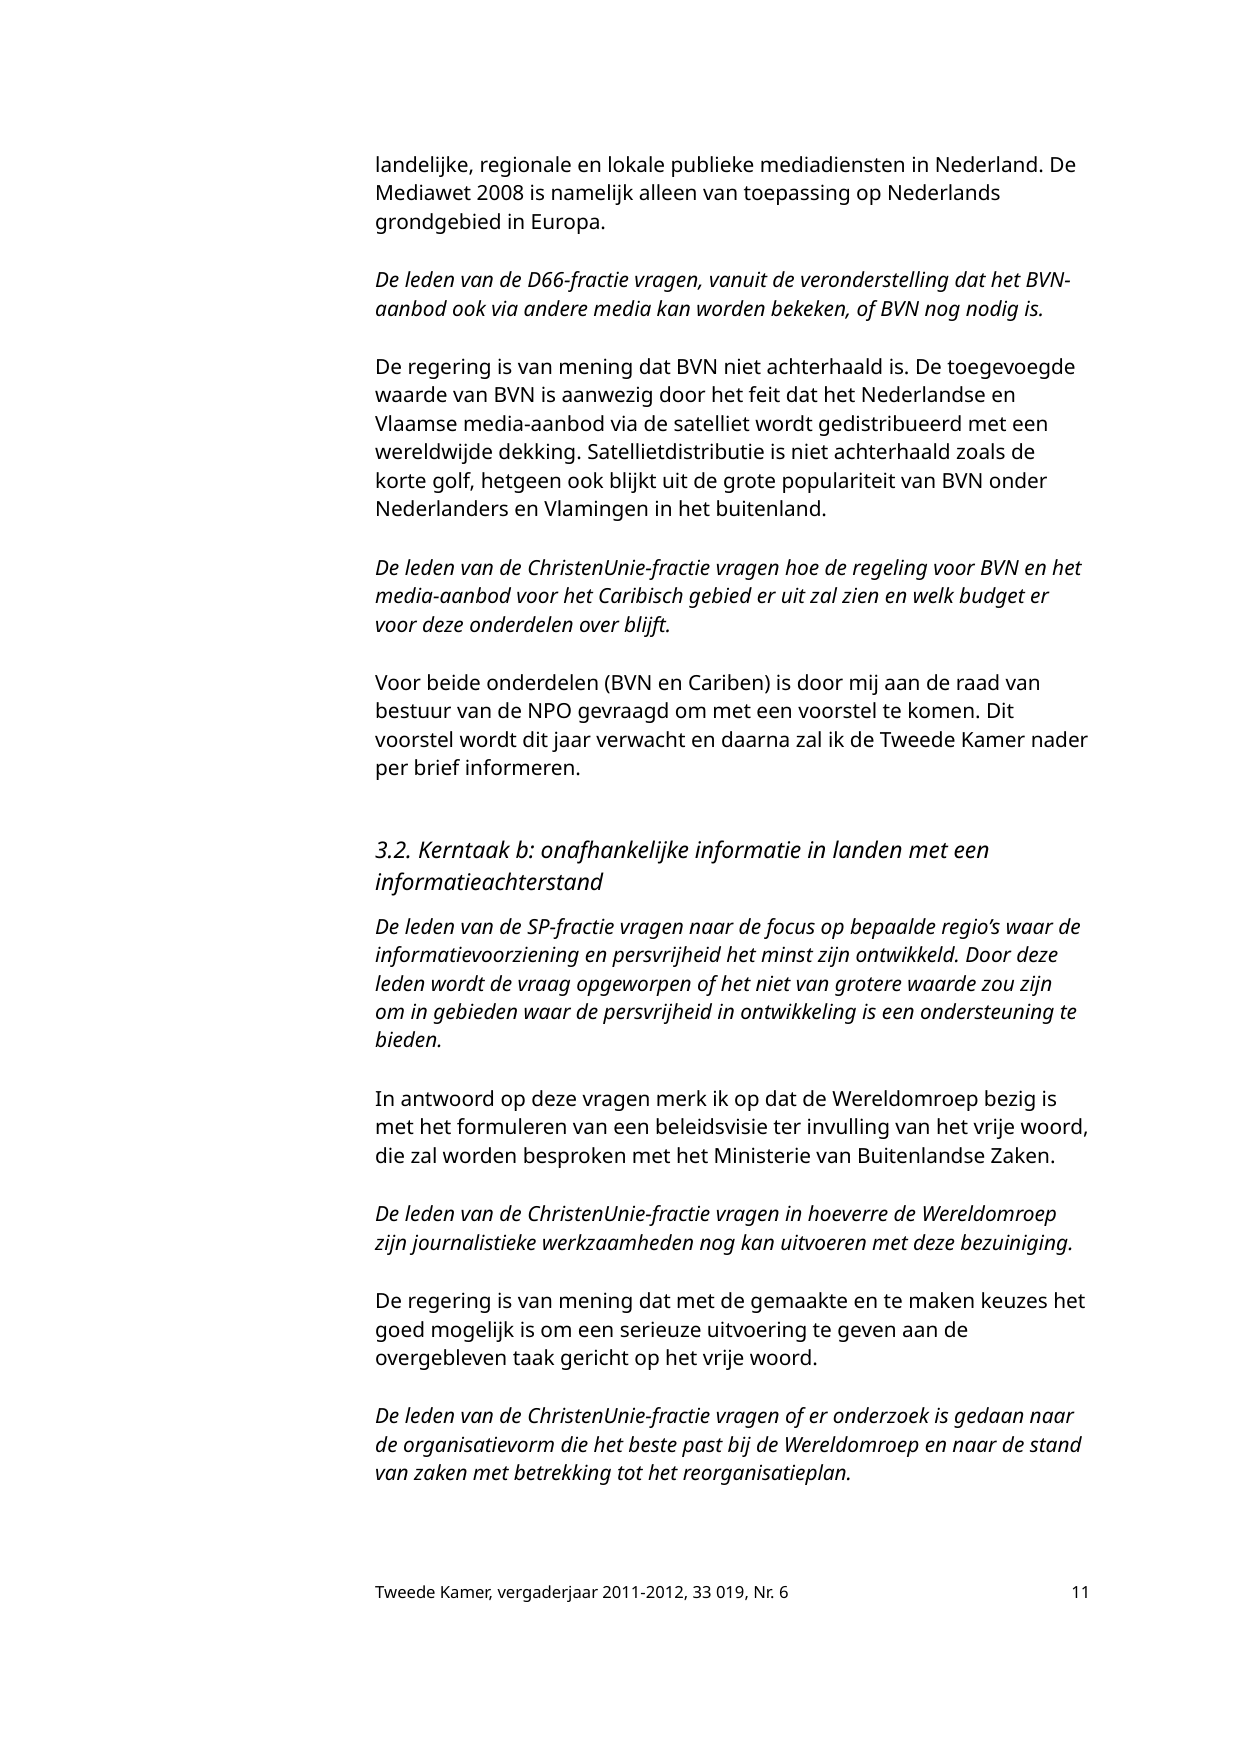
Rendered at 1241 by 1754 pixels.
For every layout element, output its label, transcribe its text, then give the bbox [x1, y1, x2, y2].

text De leden van de SP-fractie vragen naar de focus op bepaalde regio’s waar de informatievoorziening en persvrijheid het minst zijn ontwikkeld. Door deze leden wordt de vraag opgeworpen of het niet van grotere waarde zou zijn om in gebieden waar de persvrijheid in ontwikkeling is een ondersteuning te bieden. [375, 912, 1090, 1054]
text De leden van de ChristenUnie-fractie vragen in hoeverre de Wereldomroep zijn journalistieke werkzaamheden nog kan uitvoeren met deze bezuiniging. [375, 1199, 1090, 1256]
text In antwoord op deze vragen merk ik op dat de Wereldomroep bezig is met het formuleren van een beleidsvisie ter invulling van het vrije woord, die zal worden besproken met het Ministerie van Buitenlandse Zaken. [375, 1084, 1090, 1169]
text Voor beide onderdelen (BVN en Cariben) is door mij aan de raad van bestuur van de NPO gevraagd om met een voorstel te komen. Dit voorstel wordt dit jaar verwacht en daarna zal ik de Tweede Kamer nader per brief informeren. [375, 668, 1090, 782]
subtitle 3.2. Kerntaak b: onafhankelijke informatie in landen met een informatieachterstand [375, 834, 1090, 897]
text De regering is van mening dat met de gemaakte en te maken keuzes het goed mogelijk is om een serieuze uitvoering te geven aan de overgebleven taak gericht op het vrije woord. [375, 1286, 1090, 1372]
text De regering is van mening dat BVN niet achterhaald is. De toegevoegde waarde van BVN is aanwezig door het feit dat het Nederlandse en Vlaamse media-aanbod via de satelliet wordt gedistribueerd met een wereldwijde dekking. Satellietdistributie is niet achterhaald zoals de korte golf, hetgeen ook blijkt uit de grote populariteit van BVN onder Nederlanders en Vlamingen in het buitenland. [375, 352, 1090, 523]
text De leden van de ChristenUnie-fractie vragen hoe de regeling voor BVN en het media-aanbod voor het Caribisch gebied er uit zal zien en welk budget er voor deze onderdelen over blijft. [375, 553, 1090, 638]
text landelijke, regionale en lokale publieke mediadiensten in Nederland. De Mediawet 2008 is namelijk alleen van toepassing op Nederlands grondgebied in Europa. [375, 150, 1090, 235]
text De leden van de ChristenUnie-fractie vragen of er onderzoek is gedaan naar de organisatievorm die het beste past bij de Wereldomroep en naar de stand van zaken met betrekking tot het reorganisatieplan. [375, 1402, 1090, 1487]
text De leden van de D66-fractie vragen, vanuit de veronderstelling dat het BVN-aanbod ook via andere media kan worden bekeken, of BVN nog nodig is. [375, 265, 1090, 322]
